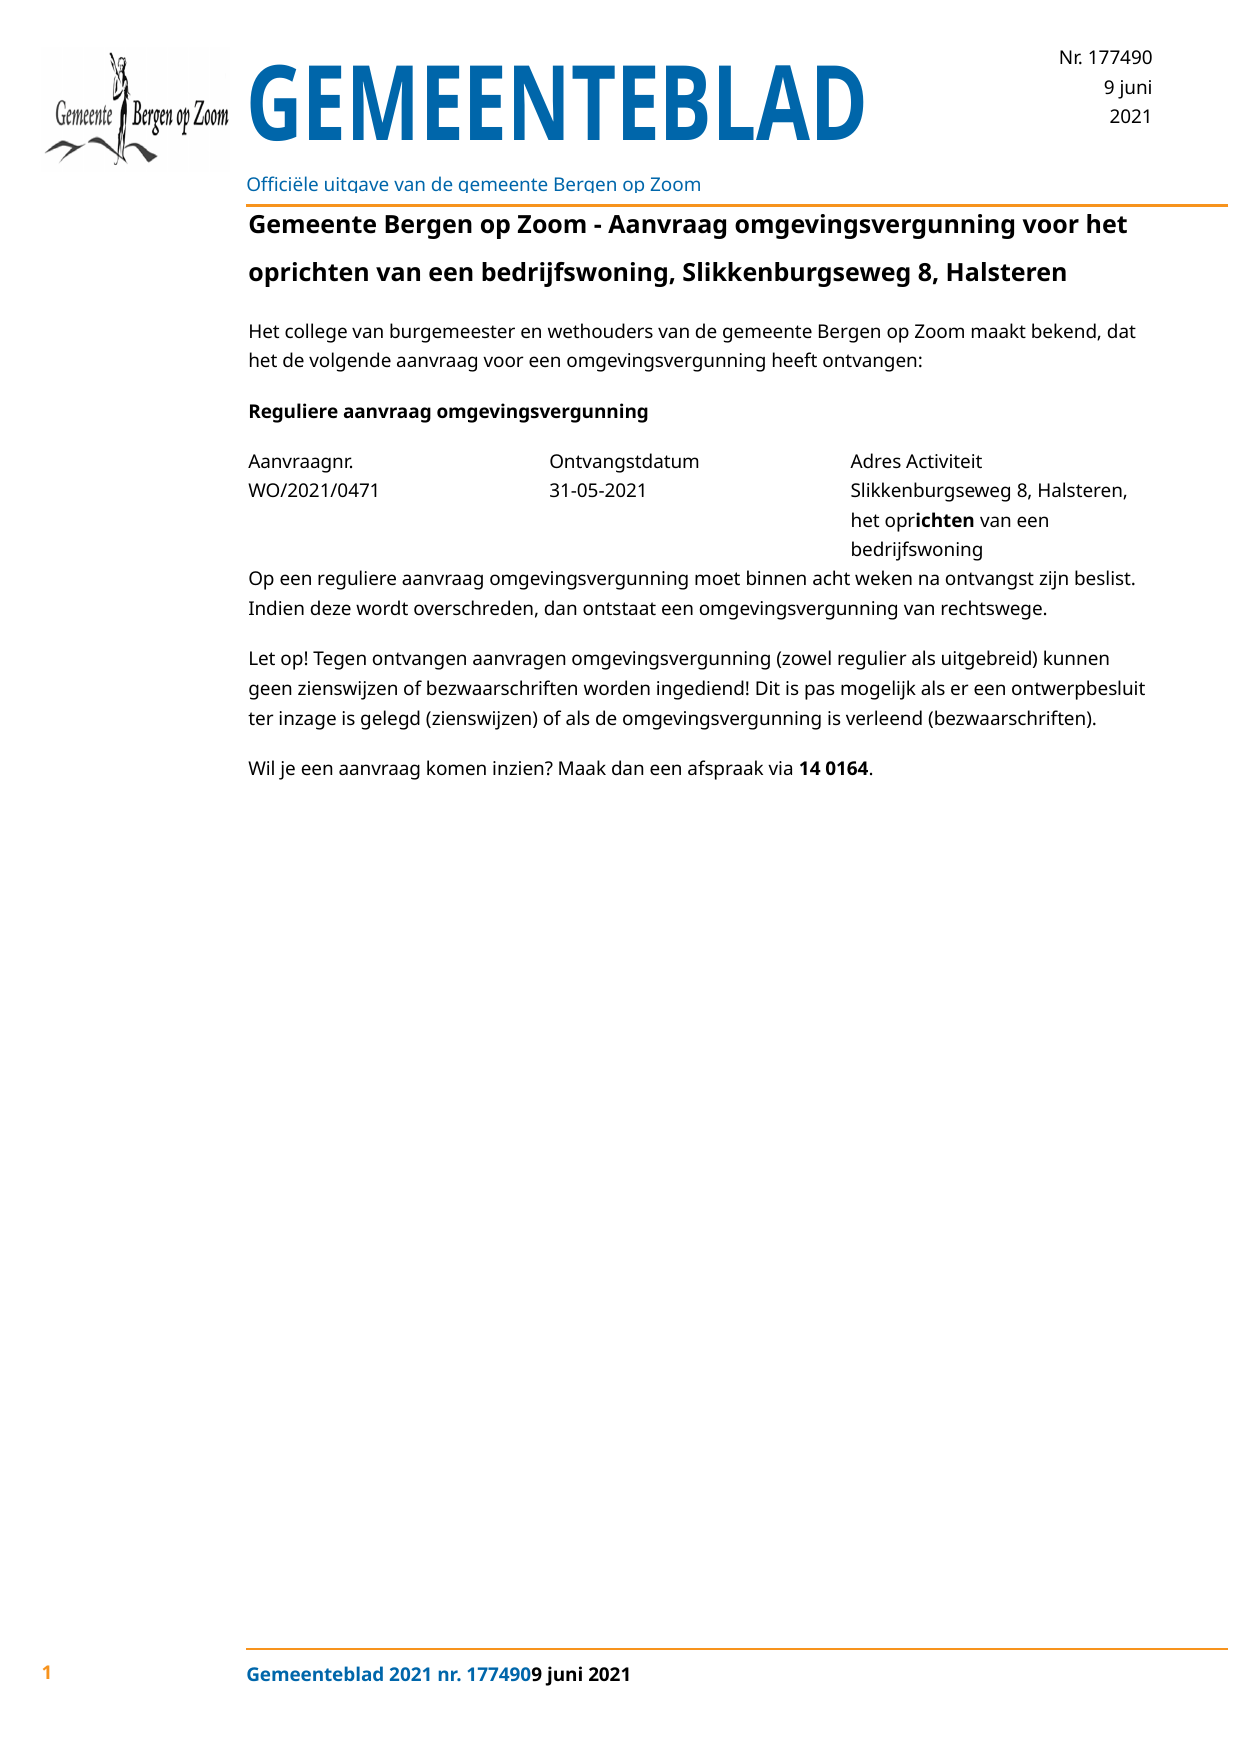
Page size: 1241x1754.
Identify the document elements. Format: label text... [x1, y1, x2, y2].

table_header Ontvangstdatum [549, 449, 850, 474]
text Reguliere aanvraag omgevingsvergunning [248, 398, 1152, 424]
text Het college van burgemeester en wethouders van de gemeente Bergen op Zoom maakt bekend, dat het de volgende aanvraag voor een omgevingsvergunning heeft ontvangen: [248, 318, 1152, 373]
table_header Slikkenburgseweg 8, Halsteren, het oprichten van een bedrijfswoning [850, 478, 1152, 562]
text Let op! Tegen ontvangen aanvragen omgevingsvergunning (zowel regulier als uitgebreid) kunnen geen zienswijzen of bezwaarschriften worden ingediend! Dit is pas mogelijk als er een ontwerpbesluit ter inzage is gelegd (zienswijzen) of als de omgevingsvergunning is verleend (bezwaarschriften). [248, 646, 1152, 731]
picture [41, 47, 231, 172]
text Wil je een aanvraag komen inzien? Maak dan een afspraak via 14 0164. [248, 755, 1152, 781]
table_header Adres Activiteit [850, 449, 1152, 474]
text Op een reguliere aanvraag omgevingsvergunning moet binnen acht weken na ontvangst zijn beslist. Indien deze wordt overschreden, dan ontstaat een omgevingsvergunning van rechtswege. [248, 566, 1152, 621]
table_header Aanvraagnr. [248, 449, 549, 474]
table_header 31-05-2021 [549, 478, 850, 562]
table_header WO/2021/0471 [248, 478, 549, 562]
text Gemeente Bergen op Zoom - Aanvraag omgevingsvergunning voor het oprichten van een bedrijfswoning, Slikkenburgseweg 8, Halsteren [248, 207, 1152, 288]
